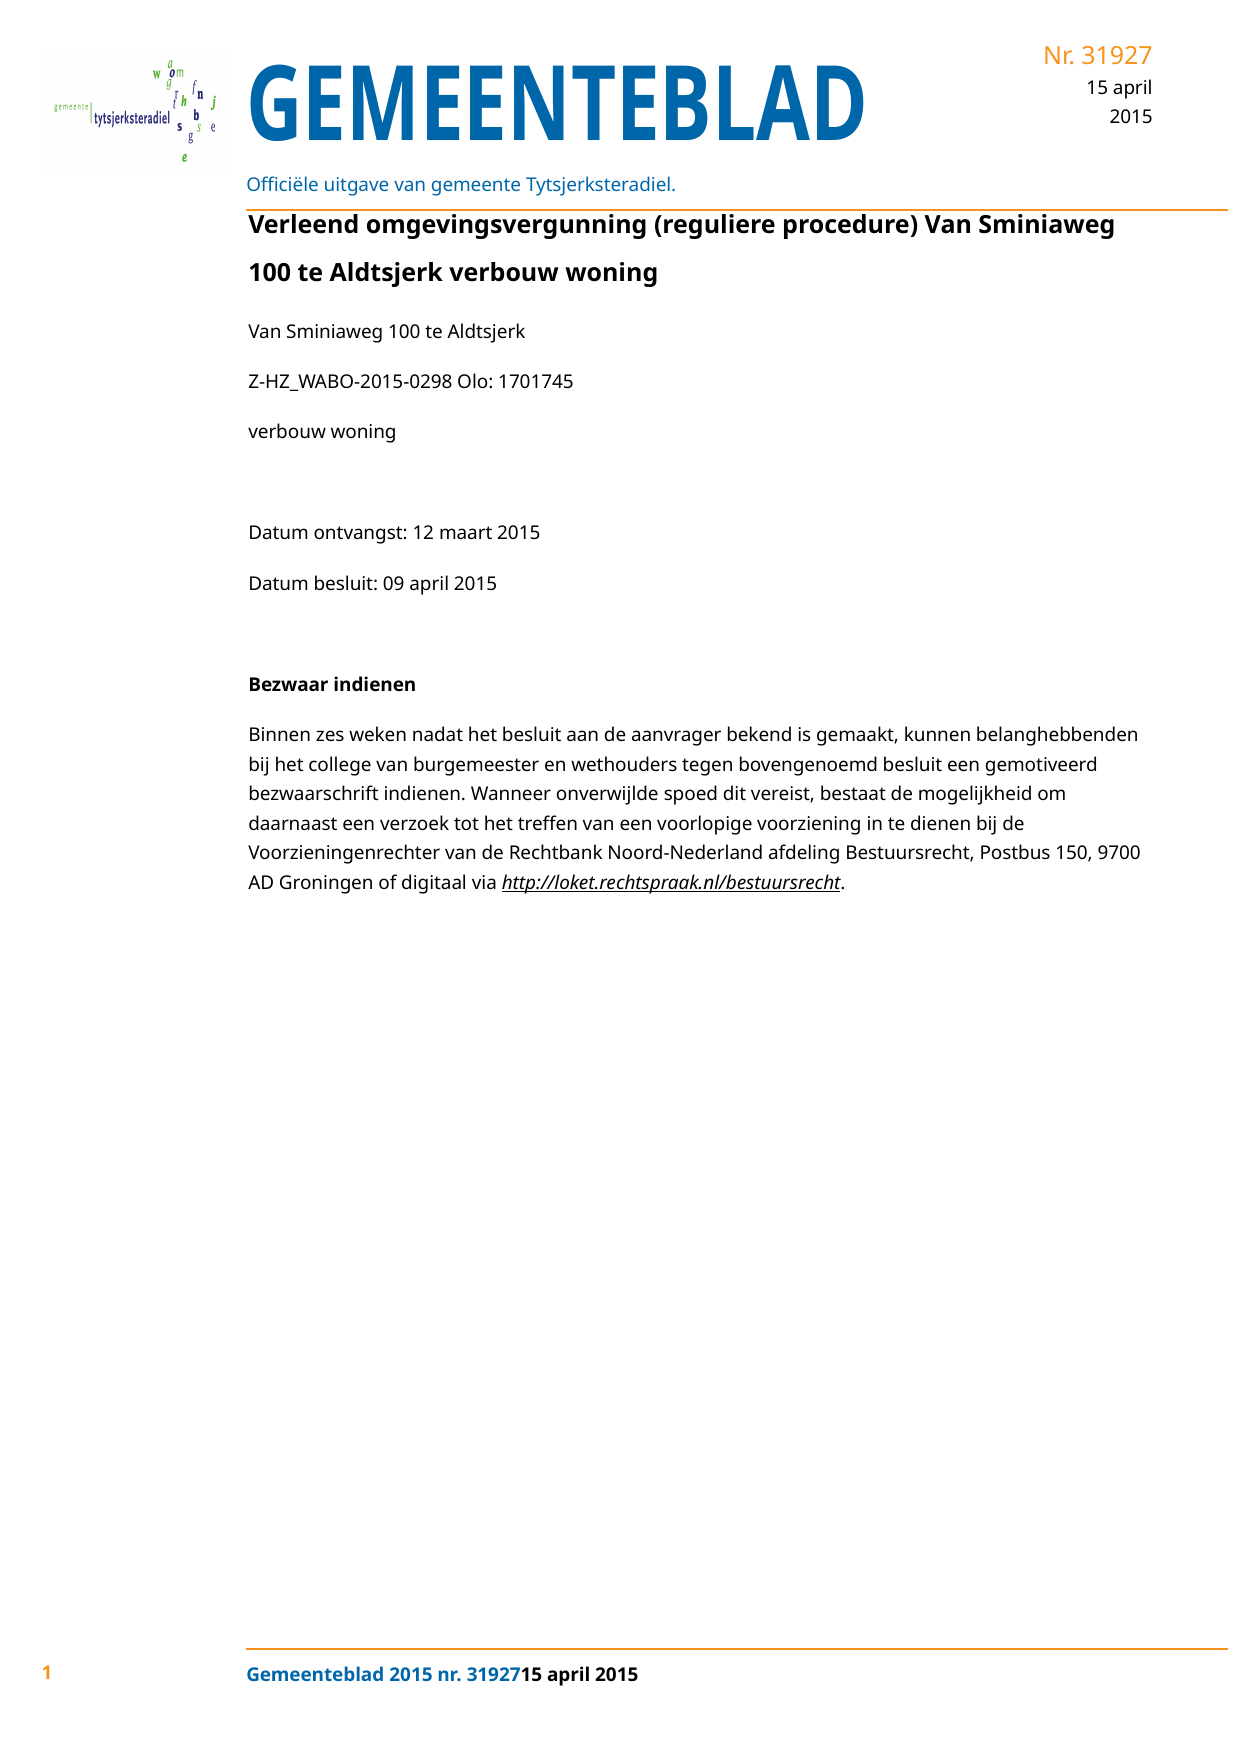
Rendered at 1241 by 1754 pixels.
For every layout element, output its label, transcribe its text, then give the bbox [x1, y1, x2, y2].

text Datum ontvangst: 12 maart 2015 [248, 519, 1152, 545]
text Datum besluit: 09 april 2015 [248, 570, 1152, 596]
text verbouw woning [248, 419, 1152, 444]
text Binnen zes weken nadat het besluit aan de aanvrager bekend is gemaakt, kunnen belanghebbenden bij het college van burgemeester en wethouders tegen bovengenoemd besluit een gemotiveerd bezwaarschrift indienen. Wanneer onverwijlde spoed dit vereist, bestaat de mogelijkheid om daarnaast een verzoek tot het treffen van een voorlopige voorziening in te dienen bij de Voorzieningenrechter van de Rechtbank Noord-Nederland afdeling Bestuursrecht, Postbus 150, 9700 AD Groningen of digitaal via http://loket.rechtspraak.nl/bestuursrecht. [248, 721, 1152, 895]
picture [41, 47, 231, 172]
text Bezwaar indienen [248, 671, 1152, 697]
text Verleend omgevingsvergunning (reguliere procedure) Van Sminiaweg 100 te Aldtsjerk verbouw woning [248, 211, 1152, 288]
text Van Sminiaweg 100 te Aldtsjerk [248, 318, 1152, 344]
text Z-HZ_WABO-2015-0298 Olo: 1701745 [248, 368, 1152, 394]
